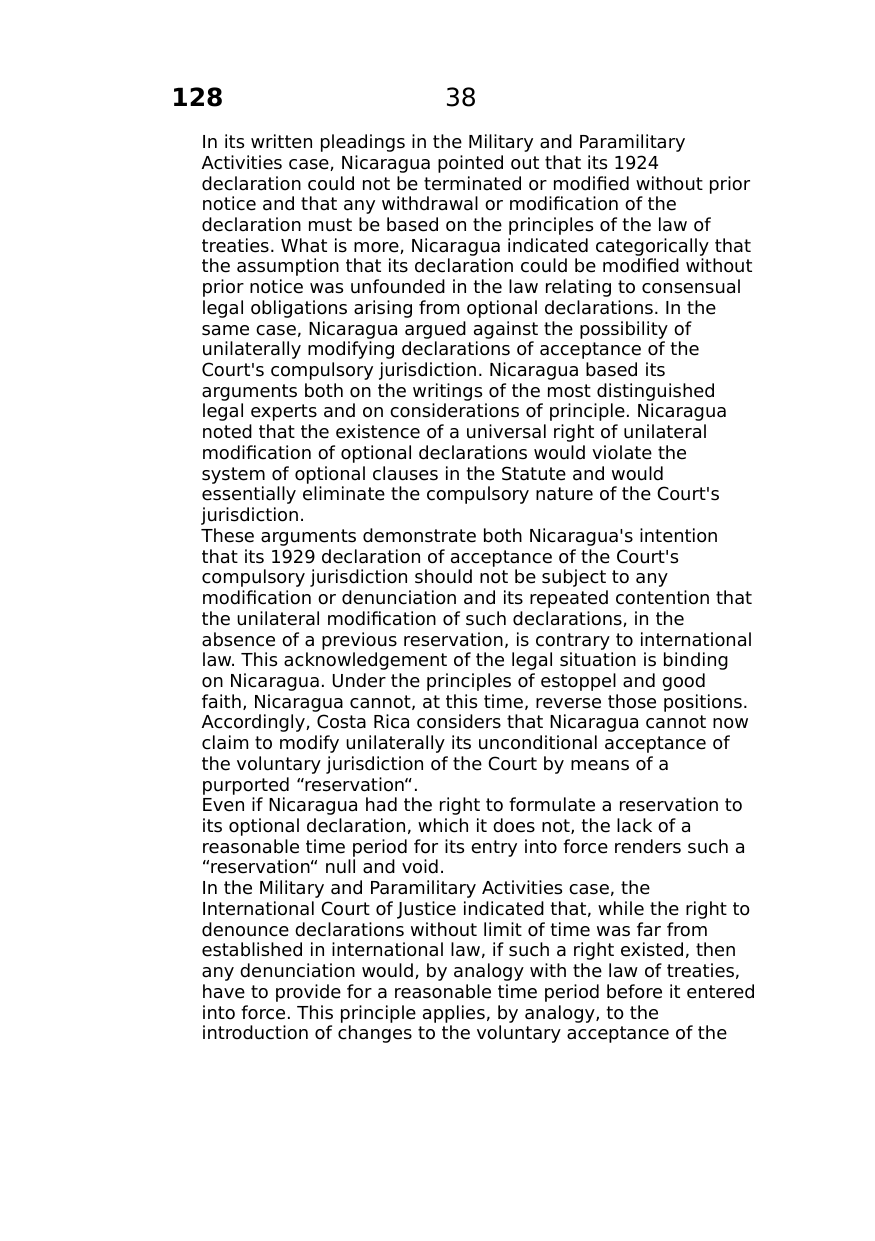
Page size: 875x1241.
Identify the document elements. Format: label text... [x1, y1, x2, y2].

text These arguments demonstrate both Nicaragua's intention that its 1929 declaration of acceptance of the Court's compulsory jurisdiction should not be subject to any modification or denunciation and its repeated contention that the unilateral modification of such declarations, in the absence of a previous reservation, is contrary to international law. This acknowledgement of the legal situation is binding on Nicaragua. Under the principles of estoppel and good faith, Nicaragua cannot, at this time, reverse those positions. [201, 526, 756, 712]
text In the Military and Paramilitary Activities case, the International Court of Justice indicated that, while the right to denounce declarations without limit of time was far from established in international law, if such a right existed, then any denunciation would, by analogy with the law of treaties, have to provide for a reasonable time period before it entered into force. This principle applies, by analogy, to the introduction of changes to the voluntary acceptance of the [201, 878, 756, 1044]
text In its written pleadings in the Military and Paramilitary Activities case, Nicaragua pointed out that its 1924 declaration could not be terminated or modified without prior notice and that any withdrawal or modification of the declaration must be based on the principles of the law of treaties. What is more, Nicaragua indicated categorically that the assumption that its declaration could be modified without prior notice was unfounded in the law relating to consensual legal obligations arising from optional declarations. In the same case, Nicaragua argued against the possibility of unilaterally modifying declarations of acceptance of the Court's compulsory jurisdiction. Nicaragua based its arguments both on the writings of the most distinguished legal experts and on considerations of principle. Nicaragua noted that the existence of a universal right of unilateral modification of optional declarations would violate the system of optional clauses in the Statute and would essentially eliminate the compulsory nature of the Court's jurisdiction. [201, 132, 756, 526]
text Accordingly, Costa Rica considers that Nicaragua cannot now claim to modify unilaterally its unconditional acceptance of the voluntary jurisdiction of the Court by means of a purported “reservation“. [201, 712, 756, 795]
text Even if Nicaragua had the right to formulate a reservation to its optional declaration, which it does not, the lack of a reasonable time period for its entry into force renders such a “reservation“ null and void. [201, 795, 756, 878]
